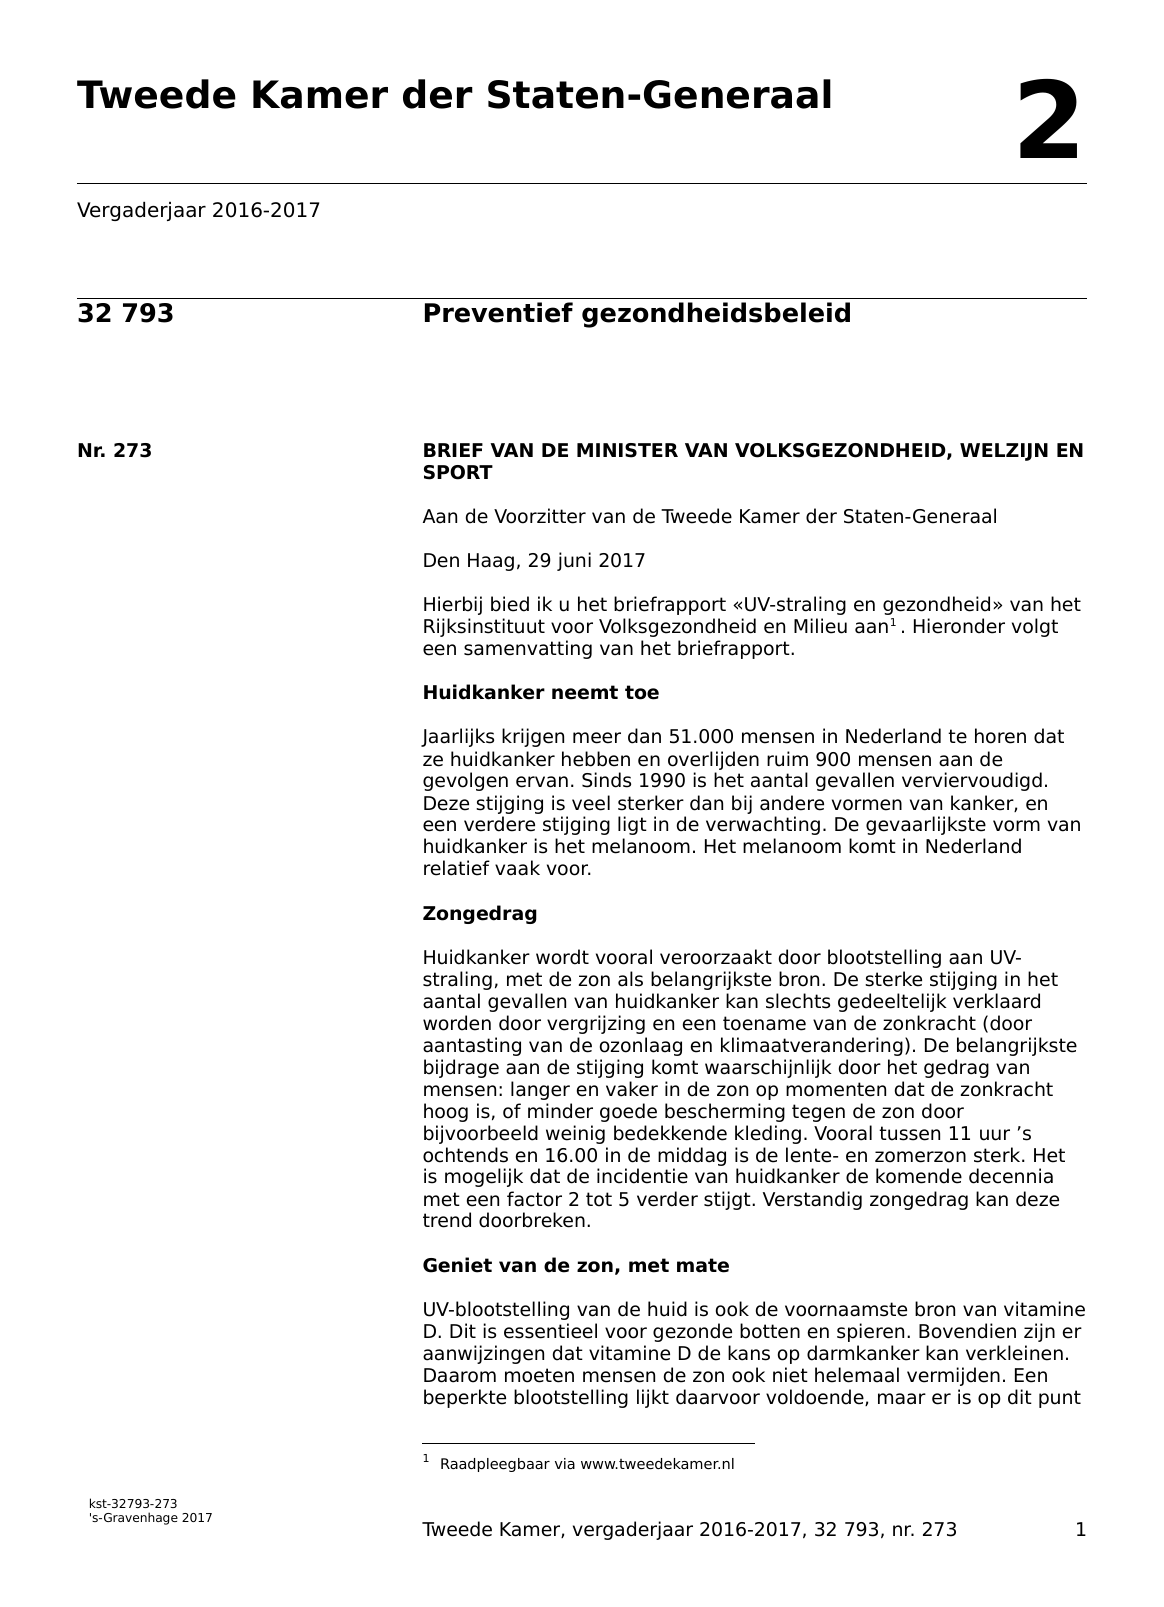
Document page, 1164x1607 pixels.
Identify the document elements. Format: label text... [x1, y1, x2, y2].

text Hierbij bied ik u het briefrapport «UV-straling en gezondheid» van het Rijksinstituut voor Volksgezondheid en Milieu aan. Hieronder volgt een samenvatting van het briefrapport. [422, 594, 1087, 660]
text kst-32793-273 [88, 1497, 323, 1511]
text Den Haag, 29 juni 2017 [422, 550, 1087, 572]
subtitle Nr. 273 BRIEF VAN DE MINISTER VAN VOLKSGEZONDHEID, WELZIJN EN SPORT [77, 440, 1087, 484]
subtitle 32 793 Preventief gezondheidsbeleid [77, 299, 1087, 329]
text Jaarlijks krijgen meer dan 51.000 mensen in Nederland te horen dat ze huidkanker hebben en overlijden ruim 900 mensen aan de gevolgen ervan. Sinds 1990 is het aantal gevallen verviervoudigd. Deze stijging is veel sterker dan bij andere vormen van kanker, en een verdere stijging ligt in de verwachting. De gevaarlijkste vorm van huidkanker is het melanoom. Het melanoom komt in Nederland relatief vaak voor. [422, 726, 1087, 880]
text UV-blootstelling van de huid is ook de voornaamste bron van vitamine D. Dit is essentieel voor gezonde botten en spieren. Bovendien zijn er aanwijzingen dat vitamine D de kans op darmkanker kan verkleinen. Daarom moeten mensen de zon ook niet helemaal vermijden. Een beperkte blootstelling lijkt daarvoor voldoende, maar er is op dit punt [422, 1299, 1087, 1409]
table_cell Vergaderjaar 2016-2017 [77, 184, 1087, 298]
text 's-Gravenhage 2017 [88, 1511, 323, 1525]
text Huidkanker wordt vooral veroorzaakt door blootstelling aan UV-straling, met de zon als belangrijkste bron. De sterke stijging in het aantal gevallen van huidkanker kan slechts gedeeltelijk verklaard worden door vergrijzing en een toename van de zonkracht (door aantasting van de ozonlaag en klimaatverandering). De belangrijkste bijdrage aan de stijging komt waarschijnlijk door het gedrag van mensen: langer en vaker in de zon op momenten dat de zonkracht hoog is, of minder goede bescherming tegen de zon door bijvoorbeeld weinig bedekkende kleding. Vooral tussen 11 uur ’s ochtends en 16.00 in de middag is de lente- en zomerzon sterk. Het is mogelijk dat de incidentie van huidkanker de komende decennia met een factor 2 tot 5 verder stijgt. Verstandig zongedrag kan deze trend doorbreken. [422, 947, 1087, 1232]
text Raadpleegbaar via www.tweedekamer.nl [422, 1452, 1087, 1474]
table_header Tweede Kamer der Staten-Generaal [77, 59, 886, 183]
subtitle Geniet van de zon, met mate [422, 1254, 1087, 1277]
subtitle Huidkanker neemt toe [422, 682, 1087, 704]
table_header 2 [886, 59, 1087, 183]
subtitle Zongedrag [422, 902, 1087, 924]
text Aan de Voorzitter van de Tweede Kamer der Staten-Generaal [422, 506, 1087, 528]
